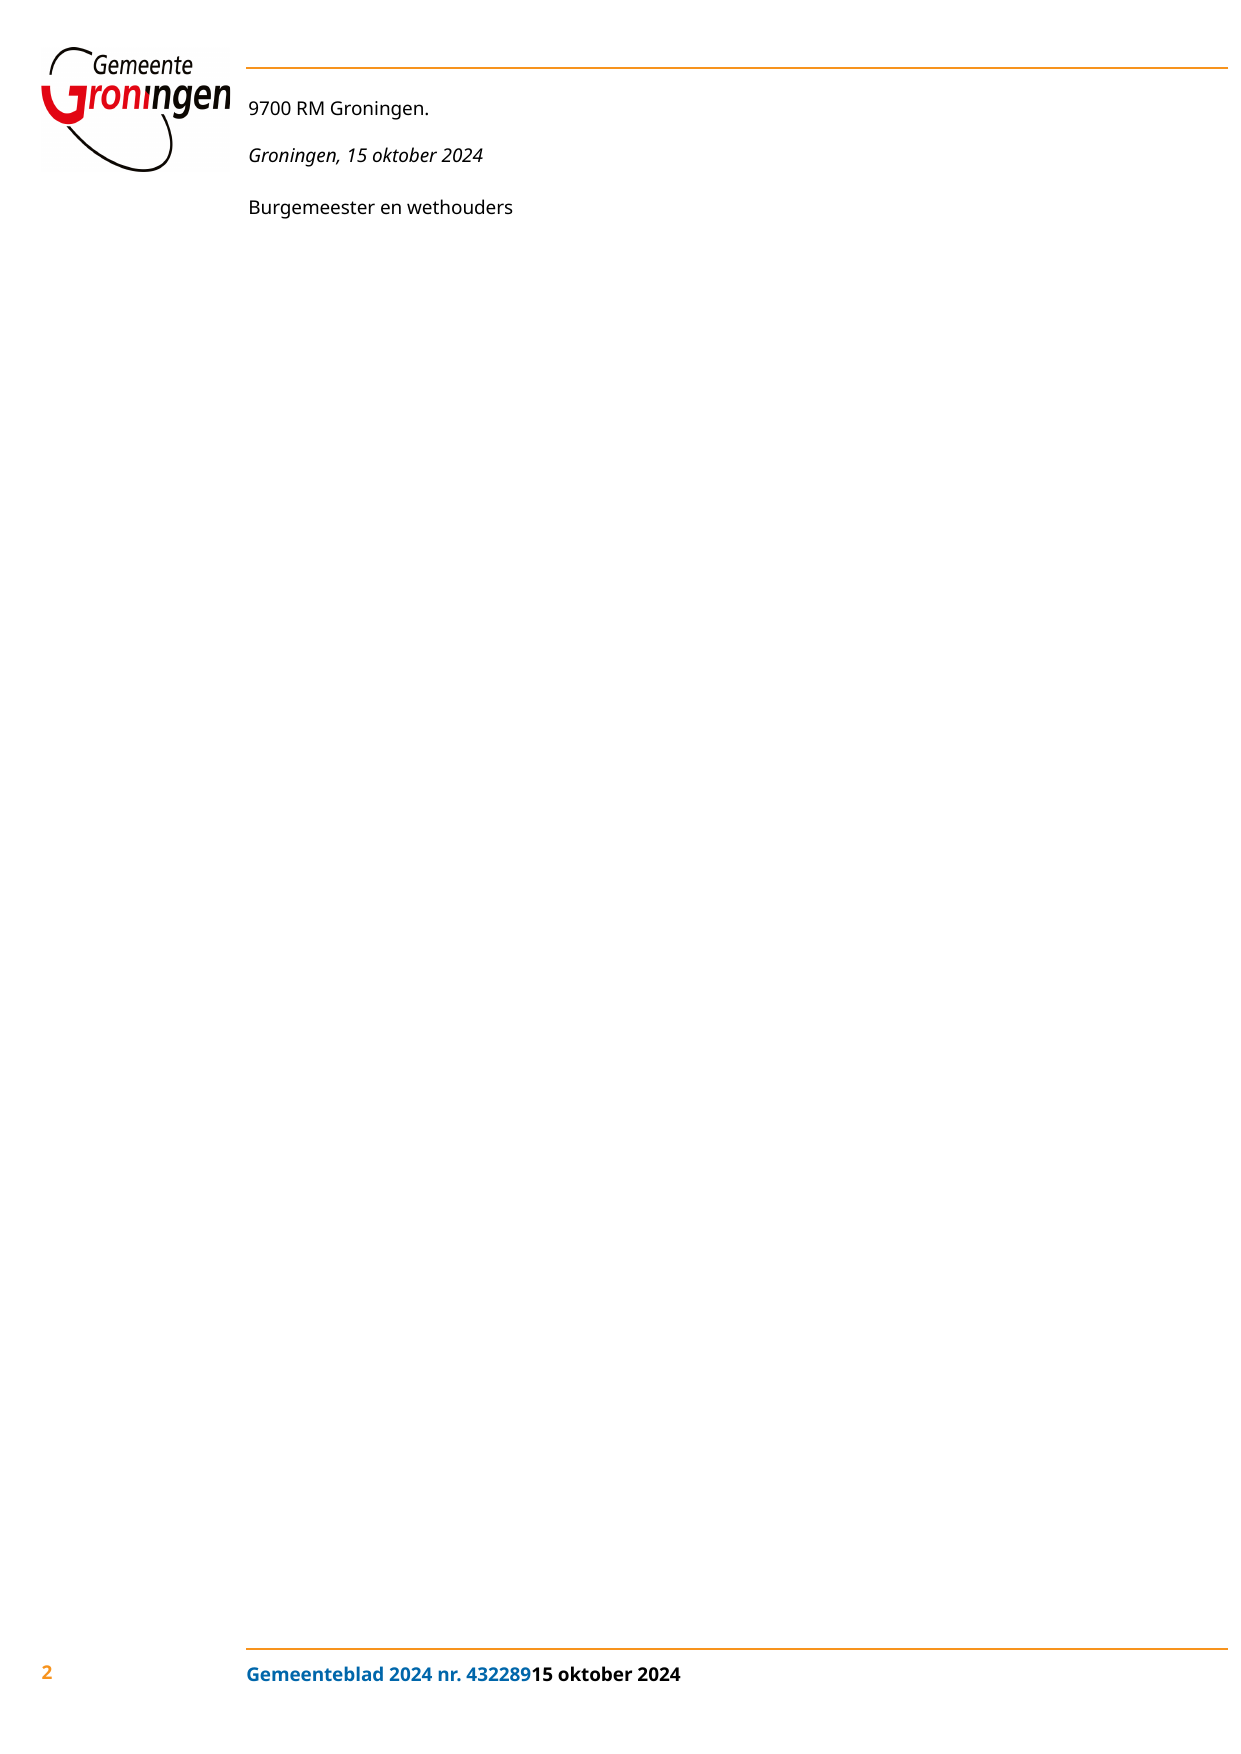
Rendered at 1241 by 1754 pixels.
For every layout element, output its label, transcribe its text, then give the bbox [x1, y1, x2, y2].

picture [41, 47, 231, 172]
text 9700 RM Groningen. [248, 95, 1152, 121]
text Groningen, 15 oktober 2024 [248, 143, 1152, 168]
text Burgemeester en wethouders [248, 194, 1152, 220]
